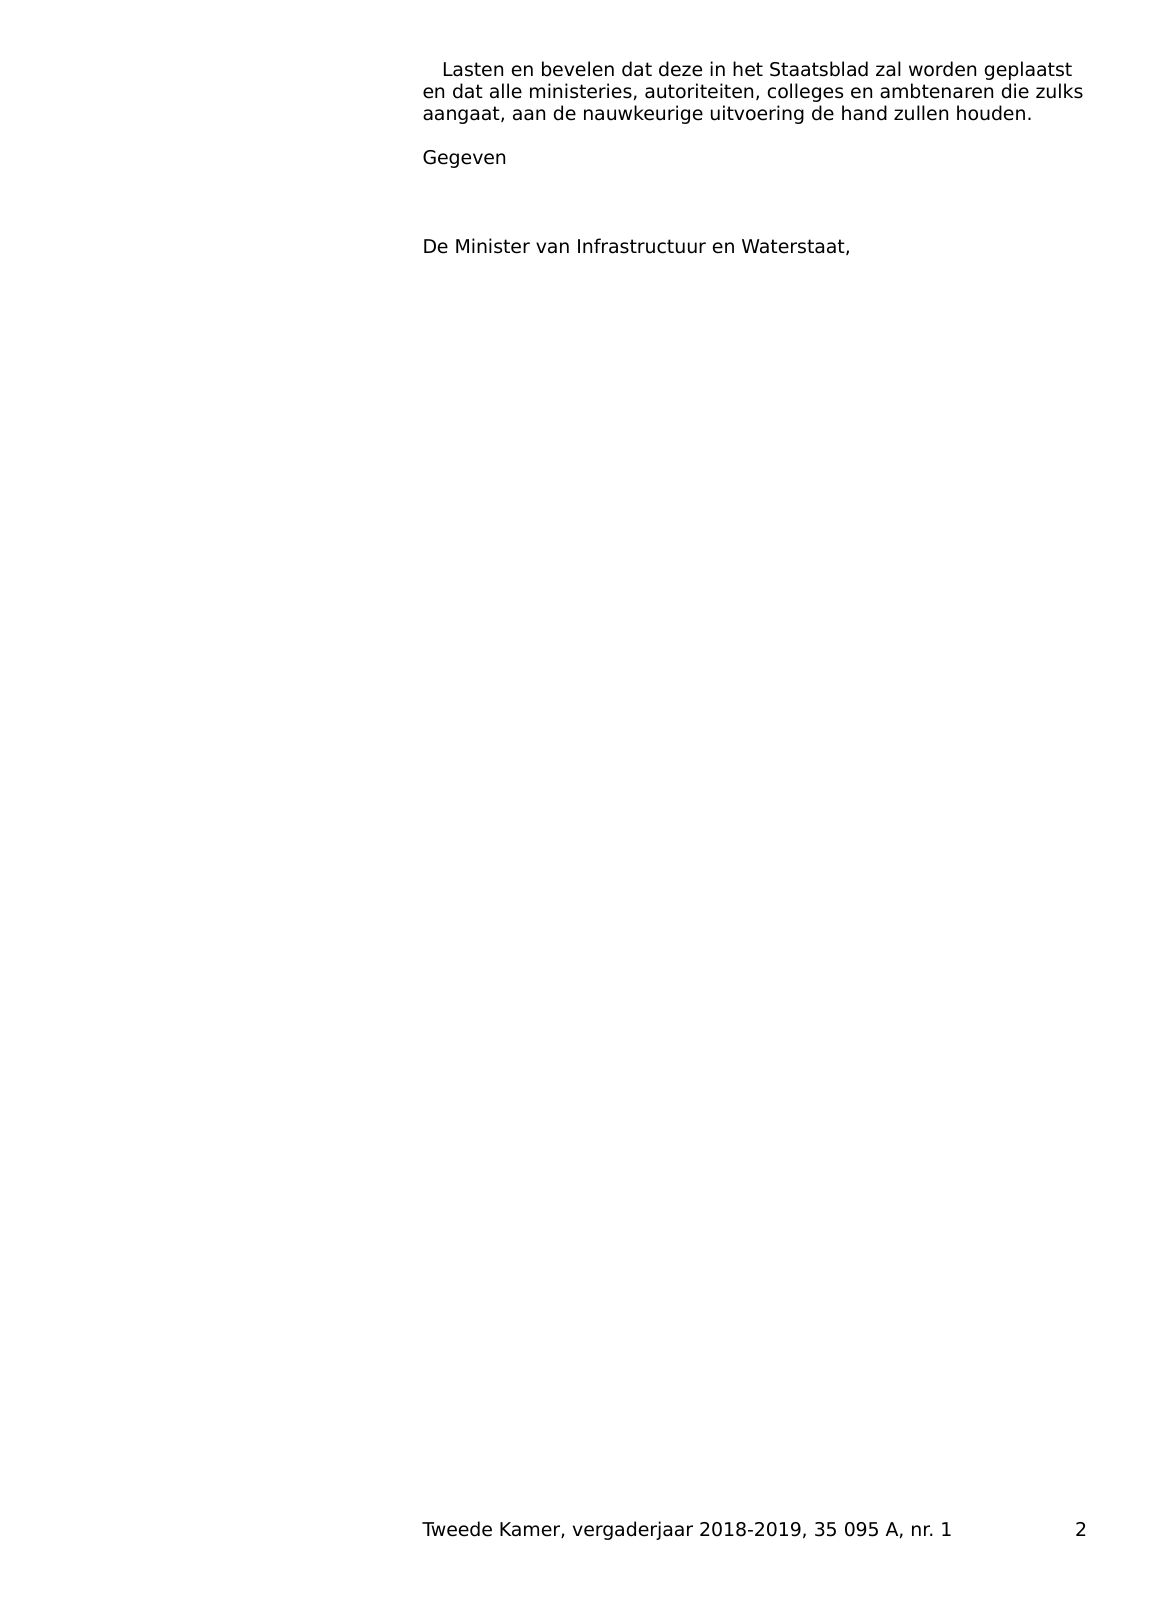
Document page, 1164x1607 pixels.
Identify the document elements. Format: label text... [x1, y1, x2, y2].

text Gegeven [422, 147, 1087, 169]
text De Minister van Infrastructuur en Waterstaat, [422, 236, 1087, 258]
text Lasten en bevelen dat deze in het Staatsblad zal worden geplaatst en dat alle ministeries, autoriteiten, colleges en ambtenaren die zulks aangaat, aan de nauwkeurige uitvoering de hand zullen houden. [422, 59, 1087, 125]
